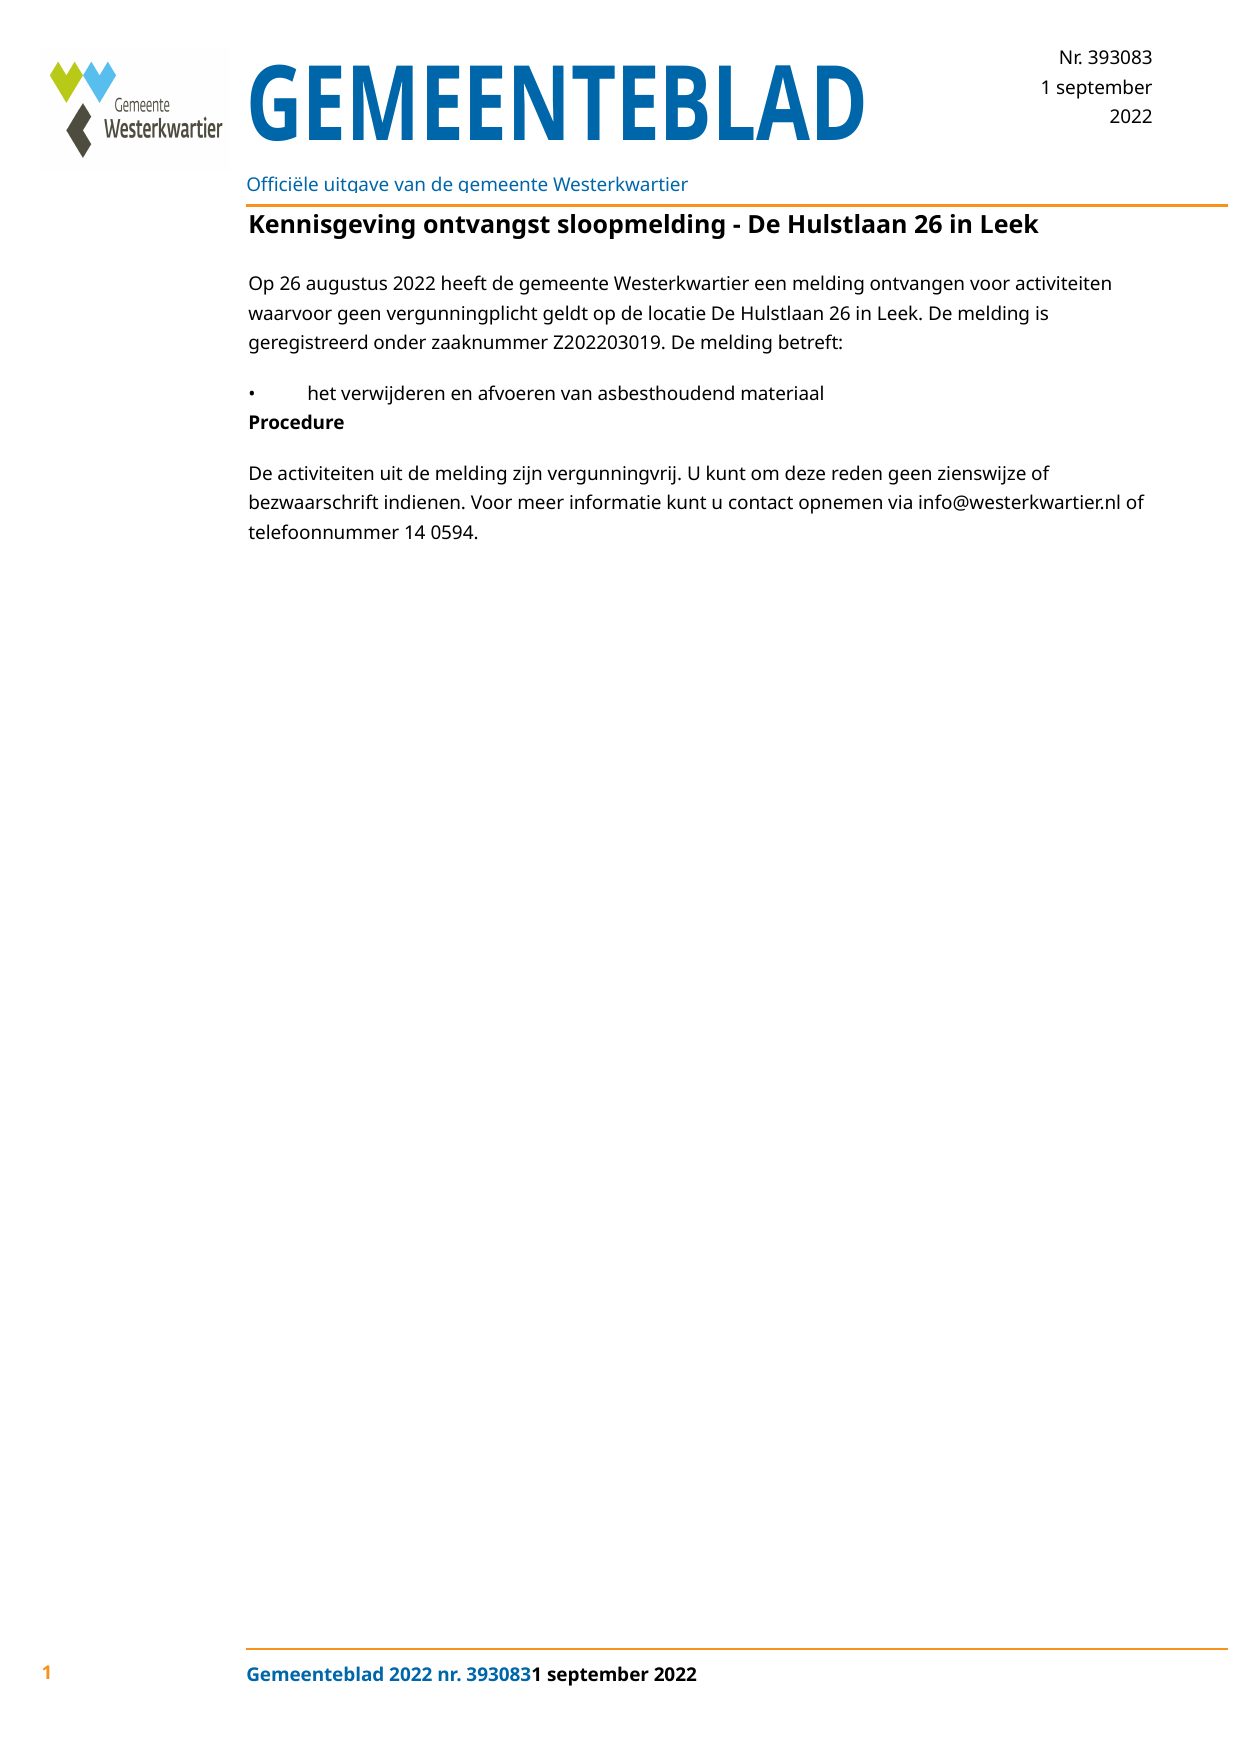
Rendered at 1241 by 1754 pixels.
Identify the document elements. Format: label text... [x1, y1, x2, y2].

picture [41, 47, 231, 172]
list het verwijderen en afvoeren van asbesthoudend materiaal [248, 380, 1152, 406]
text De activiteiten uit de melding zijn vergunningvrij. U kunt om deze reden geen zienswijze of bezwaarschrift indienen. Voor meer informatie kunt u contact opnemen via info@westerkwartier.nl of telefoonnummer 14 0594. [248, 460, 1152, 545]
text Procedure [248, 409, 1152, 435]
text Op 26 augustus 2022 heeft de gemeente Westerkwartier een melding ontvangen voor activiteiten waarvoor geen vergunningplicht geldt op de locatie De Hulstlaan 26 in Leek. De melding is geregistreerd onder zaaknummer Z202203019. De melding betreft: [248, 270, 1152, 355]
text Kennisgeving ontvangst sloopmelding - De Hulstlaan 26 in Leek [248, 207, 1152, 241]
